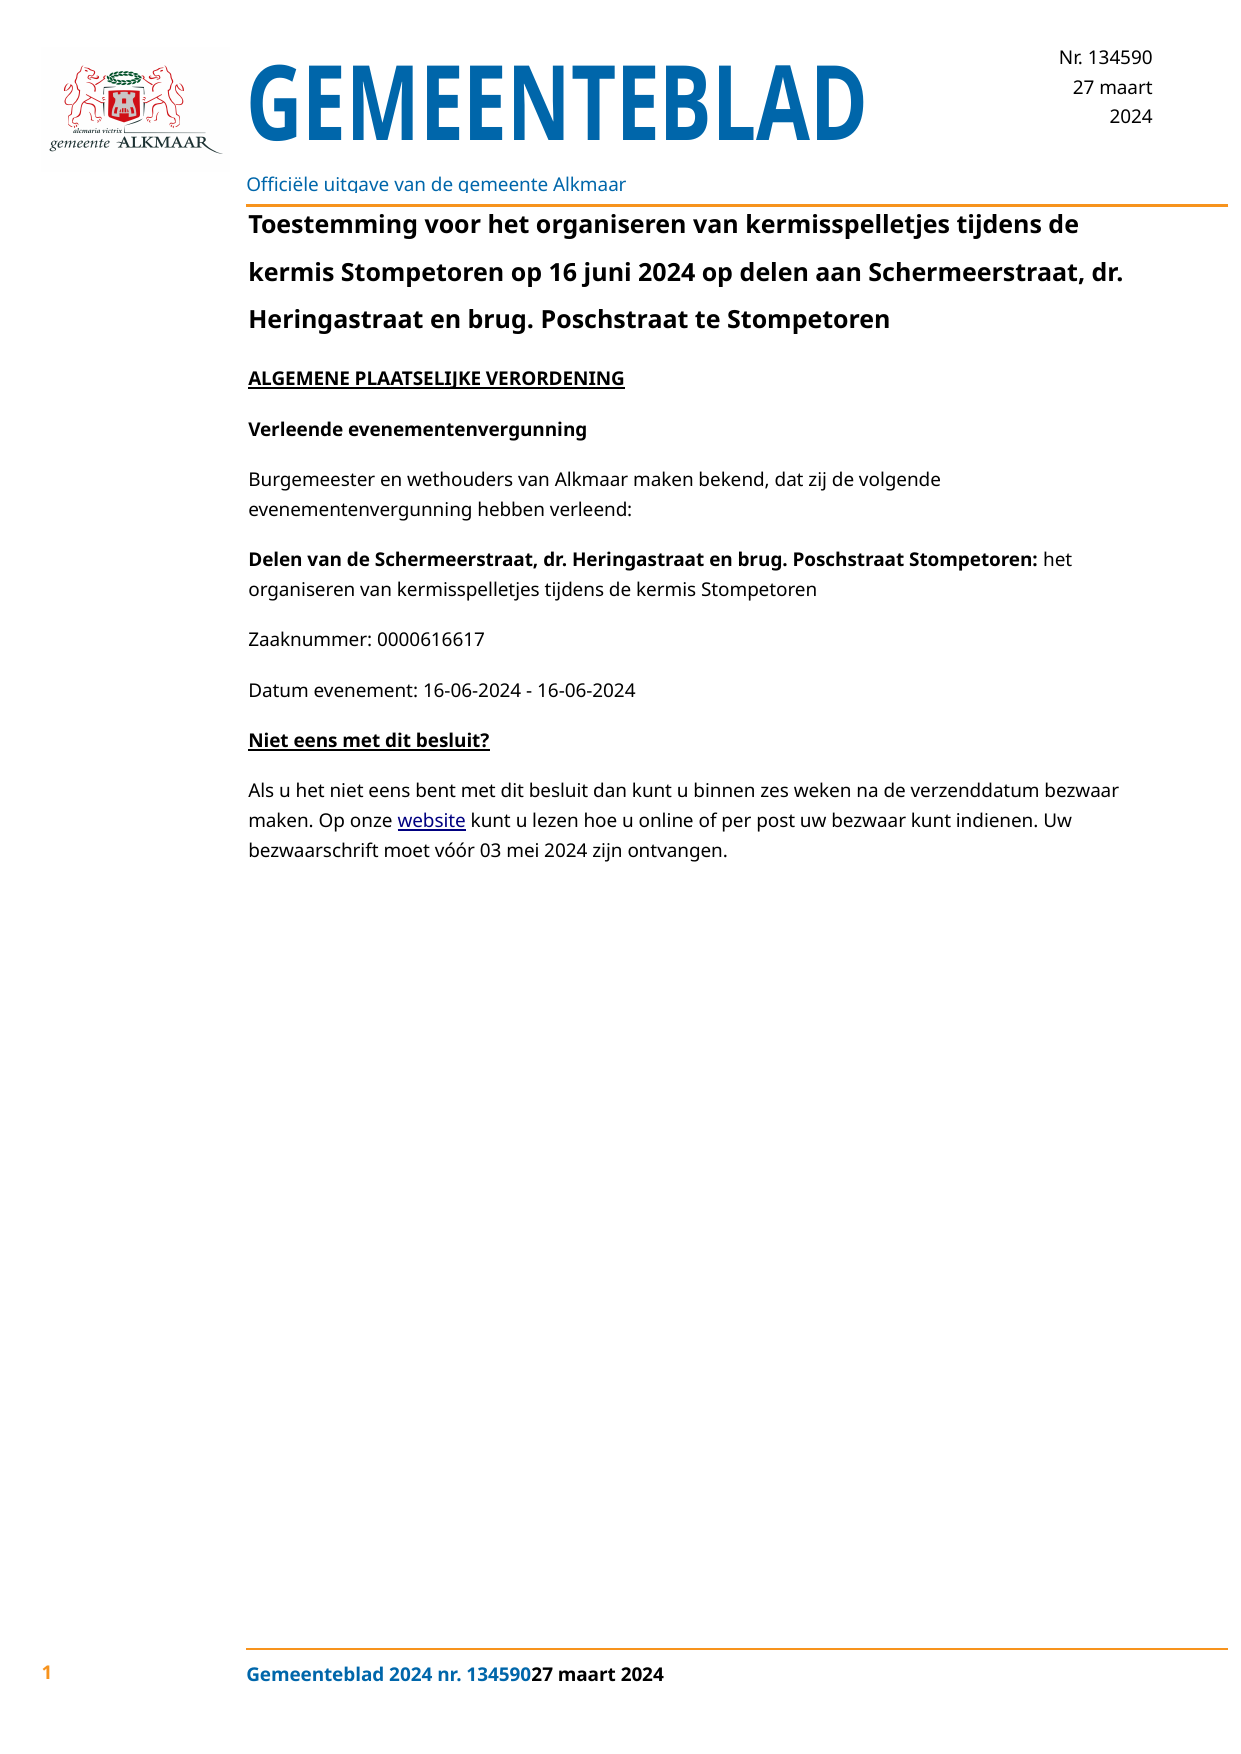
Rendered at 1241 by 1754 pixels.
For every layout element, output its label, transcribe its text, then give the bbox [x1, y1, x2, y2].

text Datum evenement: 16-06-2024 - 16-06-2024 [248, 677, 1152, 702]
text Als u het niet eens bent met dit besluit dan kunt u binnen zes weken na de verzenddatum bezwaar maken. Op onze website kunt u lezen hoe u online of per post uw bezwaar kunt indienen. Uw bezwaarschrift moet vóór 03 mei 2024 zijn ontvangen. [248, 778, 1152, 862]
text ALGEMENE PLAATSELIJKE VERORDENING [248, 366, 1152, 391]
text Verleende evenementenvergunning [248, 416, 1152, 442]
picture [41, 47, 231, 172]
text Toestemming voor het organiseren van kermisspelletjes tijdens de kermis Stompetoren op 16 juni 2024 op delen aan Schermeerstraat, dr. Heringastraat en brug. Poschstraat te Stompetoren [248, 207, 1152, 336]
text Delen van de Schermeerstraat, dr. Heringastraat en brug. Poschstraat Stompetoren: het organiseren van kermisspelletjes tijdens de kermis Stompetoren [248, 546, 1152, 602]
text Niet eens met dit besluit? [248, 727, 1152, 753]
text Zaaknummer: 0000616617 [248, 626, 1152, 652]
text Burgemeester en wethouders van Alkmaar maken bekend, dat zij de volgende evenementenvergunning hebben verleend: [248, 466, 1152, 522]
